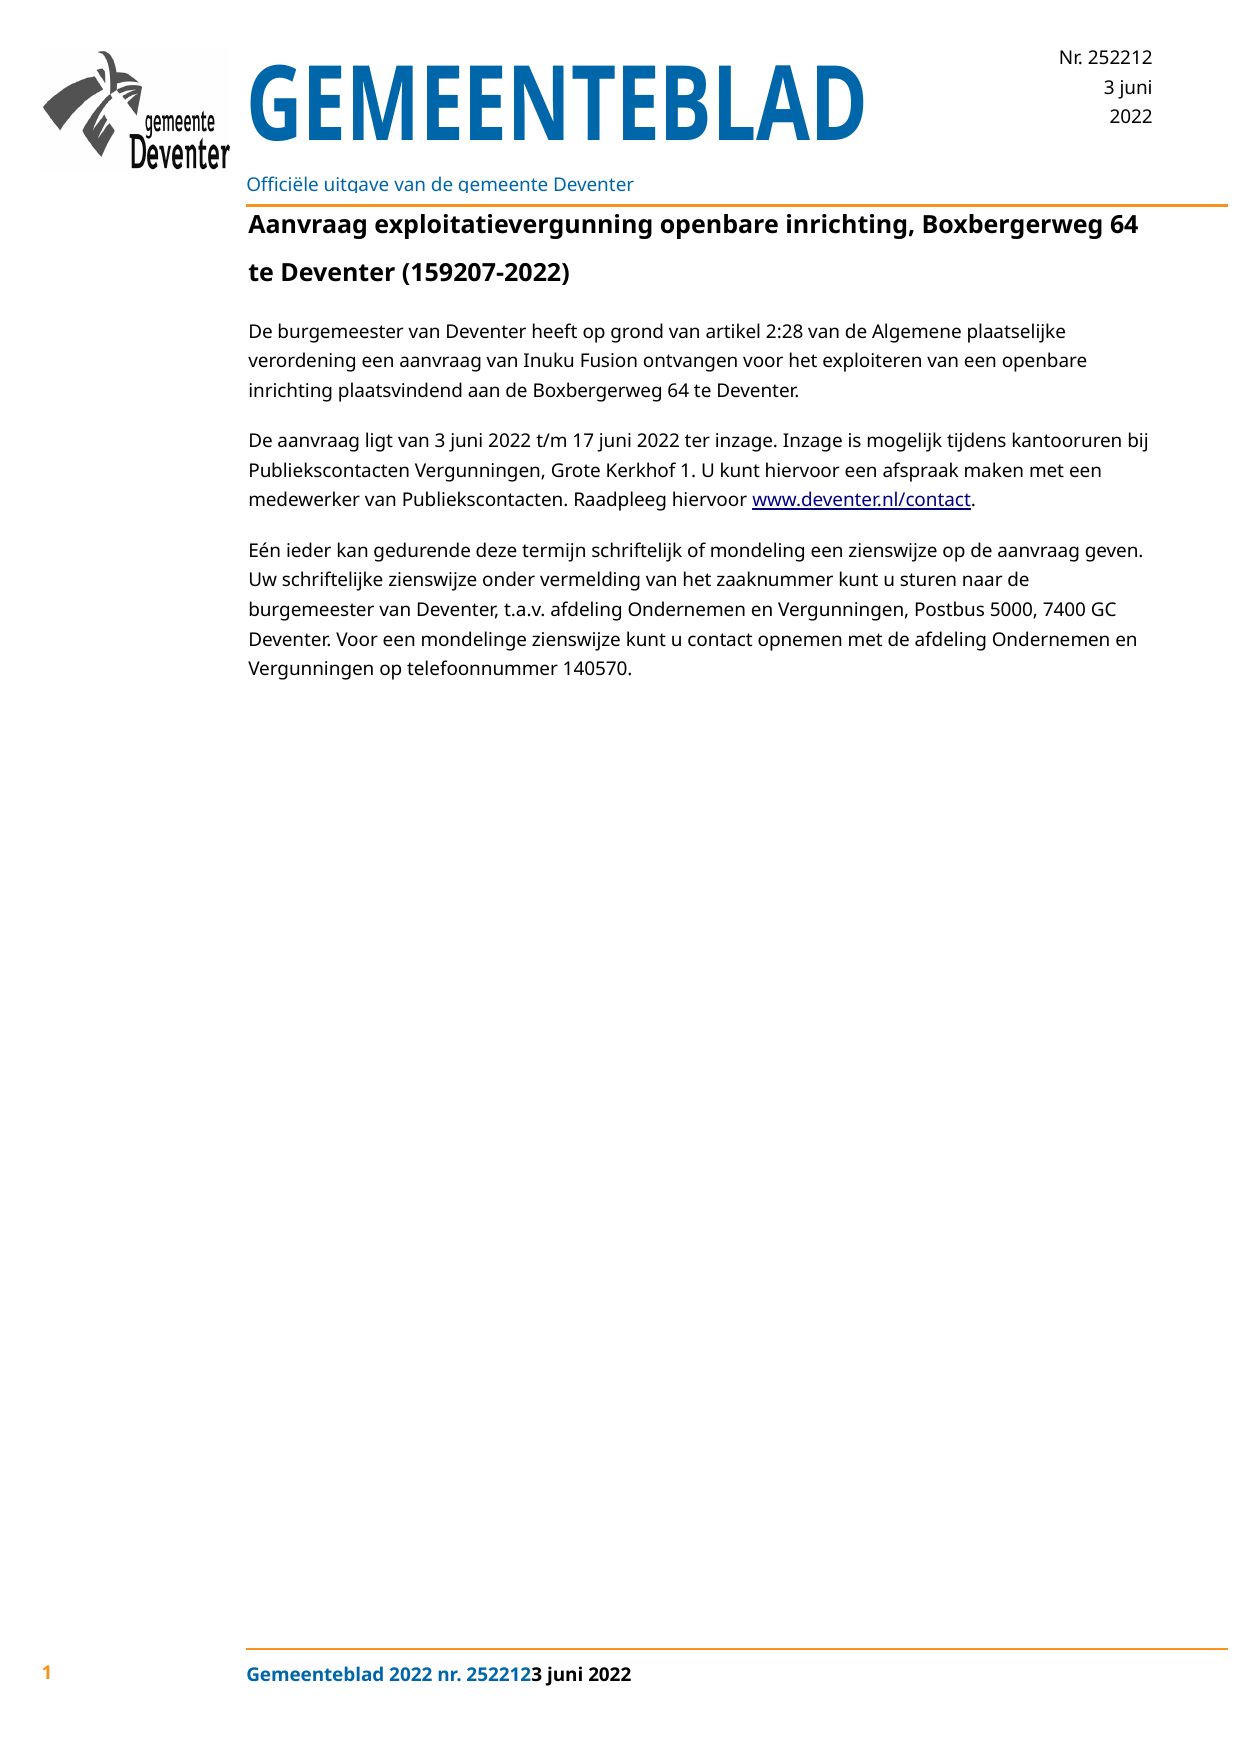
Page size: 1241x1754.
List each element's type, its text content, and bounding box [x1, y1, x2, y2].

text De aanvraag ligt van 3 juni 2022 t/m 17 juni 2022 ter inzage. Inzage is mogelijk tijdens kantooruren bij Publiekscontacten Vergunningen, Grote Kerkhof 1. U kunt hiervoor een afspraak maken met een medewerker van Publiekscontacten. Raadpleeg hiervoor www.deventer.nl/contact. [248, 427, 1152, 512]
picture [41, 47, 231, 172]
text De burgemeester van Deventer heeft op grond van artikel 2:28 van de Algemene plaatselijke verordening een aanvraag van Inuku Fusion ontvangen voor het exploiteren van een openbare inrichting plaatsvindend aan de Boxbergerweg 64 te Deventer. [248, 318, 1152, 403]
text Eén ieder kan gedurende deze termijn schriftelijk of mondeling een zienswijze op de aanvraag geven. Uw schriftelijke zienswijze onder vermelding van het zaaknummer kunt u sturen naar de burgemeester van Deventer, t.a.v. afdeling Ondernemen en Vergunningen, Postbus 5000, 7400 GC Deventer. Voor een mondelinge zienswijze kunt u contact opnemen met de afdeling Ondernemen en Vergunningen op telefoonnummer 140570. [248, 537, 1152, 681]
text Aanvraag exploitatievergunning openbare inrichting, Boxbergerweg 64 te Deventer (159207-2022) [248, 207, 1152, 288]
